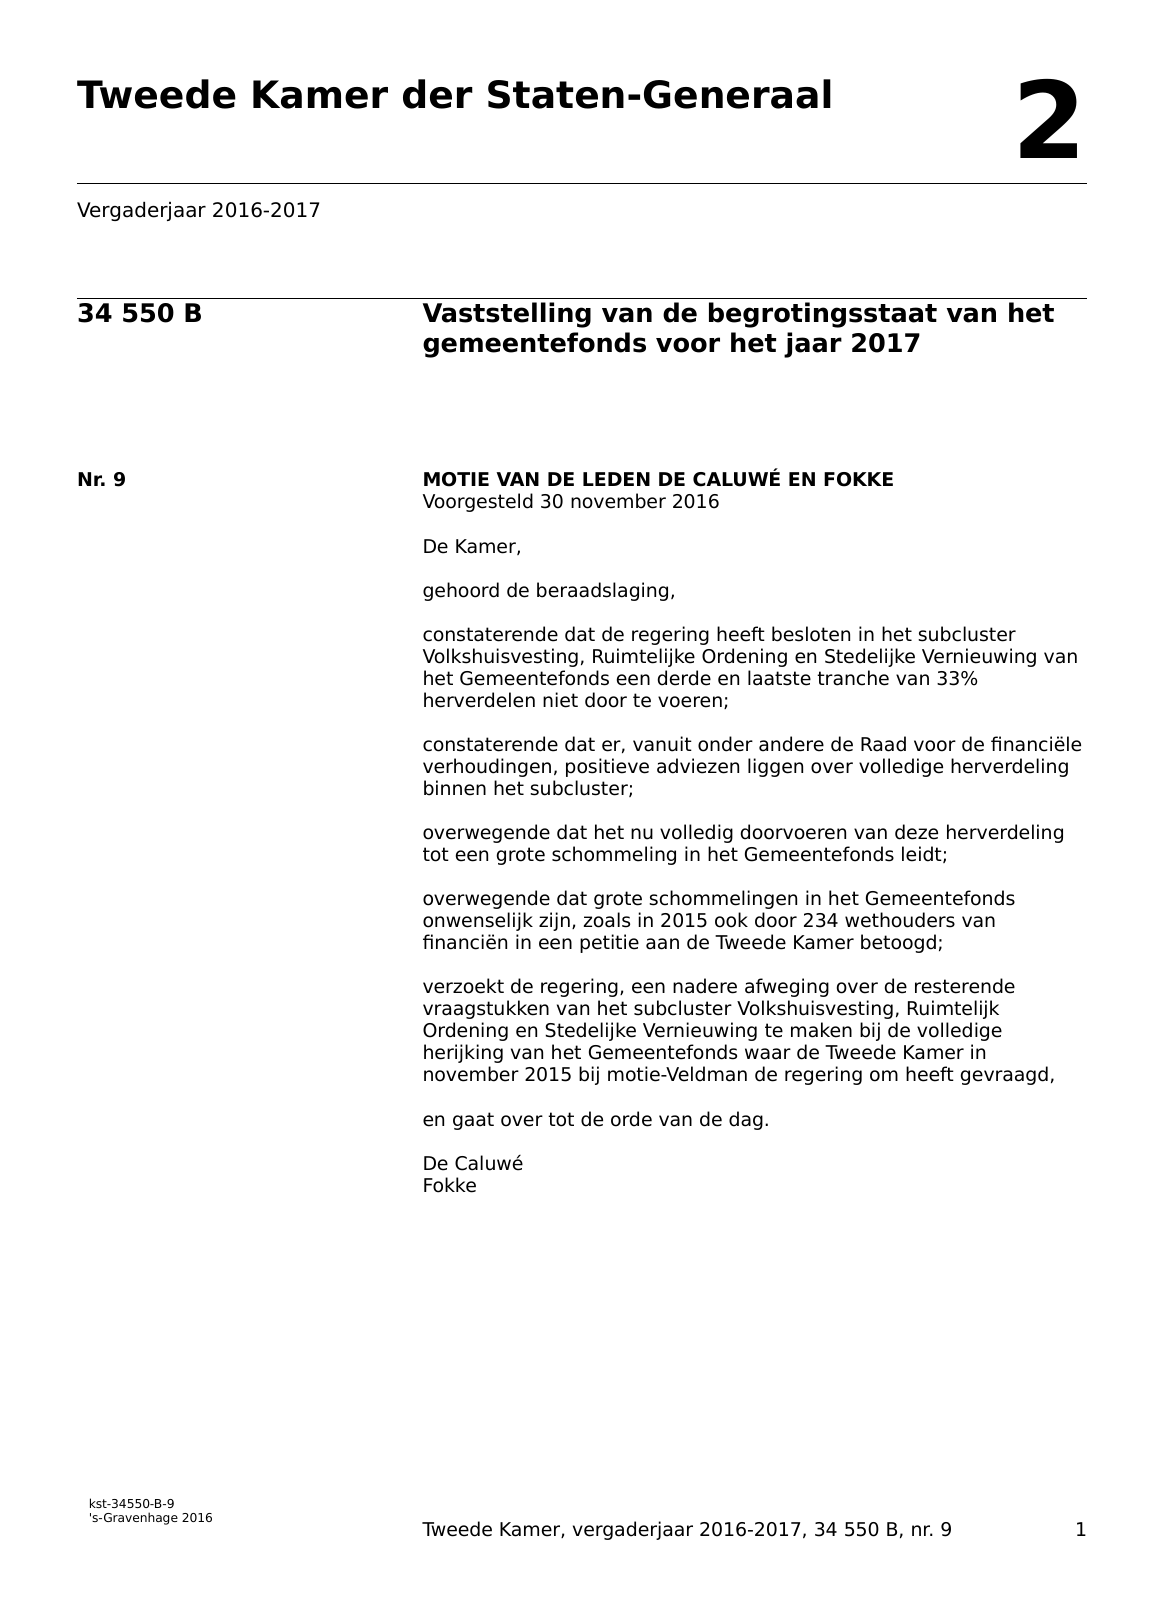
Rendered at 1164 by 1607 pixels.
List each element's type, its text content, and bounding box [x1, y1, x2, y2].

table_cell Vergaderjaar 2016-2017 [77, 184, 1087, 298]
text De Caluwé [422, 1153, 1087, 1174]
text verzoekt de regering, een nadere afweging over de resterende vraagstukken van het subcluster Volkshuisvesting, Ruimtelijk Ordening en Stedelijke Vernieuwing te maken bij de volledige herijking van het Gemeentefonds waar de Tweede Kamer in november 2015 bij motie-Veldman de regering om heeft gevraagd, [422, 976, 1087, 1086]
text overwegende dat het nu volledig doorvoeren van deze herverdeling tot een grote schommeling in het Gemeentefonds leidt; [422, 822, 1087, 866]
text kst-34550-B-9 [88, 1497, 323, 1511]
text gehoord de beraadslaging, [422, 580, 1087, 602]
subtitle 34 550 B Vaststelling van de begrotingsstaat van het gemeentefonds voor het jaar 2017 [77, 299, 1087, 358]
table_header 2 [886, 59, 1087, 183]
subtitle Nr. 9 MOTIE VAN DE LEDEN DE CALUWÉ EN FOKKE [77, 469, 1087, 491]
text constaterende dat er, vanuit onder andere de Raad voor de financiële verhoudingen, positieve adviezen liggen over volledige herverdeling binnen het subcluster; [422, 734, 1087, 800]
text 's-Gravenhage 2016 [88, 1511, 323, 1525]
text overwegende dat grote schommelingen in het Gemeentefonds onwenselijk zijn, zoals in 2015 ook door 234 wethouders van financiën in een petitie aan de Tweede Kamer betoogd; [422, 888, 1087, 954]
text Fokke [422, 1174, 1087, 1197]
text Voorgesteld 30 november 2016 [422, 491, 1087, 513]
text De Kamer, [422, 536, 1087, 557]
table_header Tweede Kamer der Staten-Generaal [77, 59, 886, 183]
text en gaat over tot de orde van de dag. [422, 1108, 1087, 1130]
text constaterende dat de regering heeft besloten in het subcluster Volkshuisvesting, Ruimtelijke Ordening en Stedelijke Vernieuwing van het Gemeentefonds een derde en laatste tranche van 33% herverdelen niet door te voeren; [422, 624, 1087, 712]
